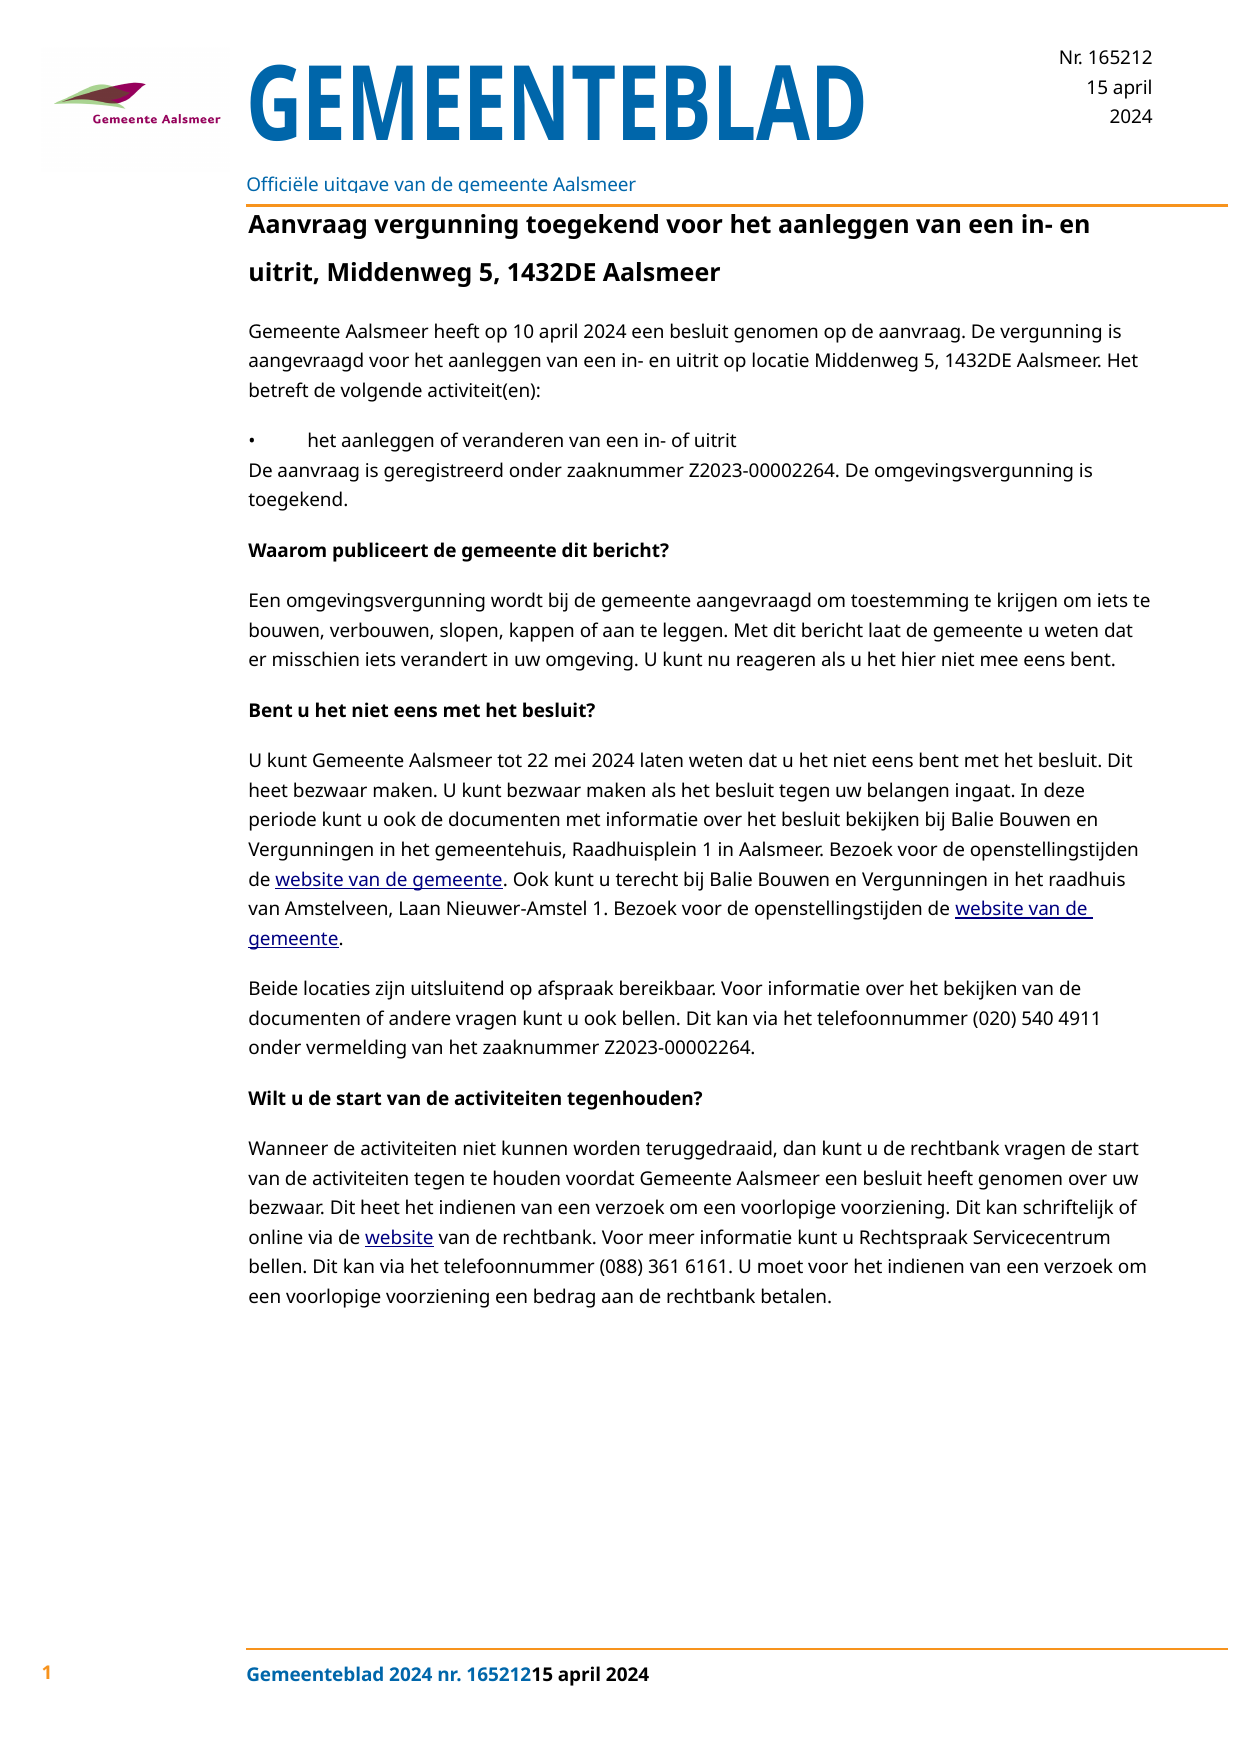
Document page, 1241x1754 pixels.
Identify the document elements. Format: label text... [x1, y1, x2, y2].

text De aanvraag is geregistreerd onder zaaknummer Z2023-00002264. De omgevingsvergunning is toegekend. [248, 457, 1152, 512]
text Een omgevingsvergunning wordt bij de gemeente aangevraagd om toestemming te krijgen om iets te bouwen, verbouwen, slopen, kappen of aan te leggen. Met dit bericht laat de gemeente u weten dat er misschien iets verandert in uw omgeving. U kunt nu reageren als u het hier niet mee eens bent. [248, 587, 1152, 672]
text U kunt Gemeente Aalsmeer tot 22 mei 2024 laten weten dat u het niet eens bent met het besluit. Dit heet bezwaar maken. U kunt bezwaar maken als het besluit tegen uw belangen ingaat. In deze periode kunt u ook de documenten met informatie over het besluit bekijken bij Balie Bouwen en Vergunningen in het gemeentehuis, Raadhuisplein 1 in Aalsmeer. Bezoek voor de openstellingstijden de website van de gemeente. Ook kunt u terecht bij Balie Bouwen en Vergunningen in het raadhuis van Amstelveen, Laan Nieuwer-Amstel 1. Bezoek voor de openstellingstijden de website van de gemeente. [248, 747, 1152, 951]
text Wanneer de activiteiten niet kunnen worden teruggedraaid, dan kunt u de rechtbank vragen de start van de activiteiten tegen te houden voordat Gemeente Aalsmeer een besluit heeft genomen over uw bezwaar. Dit heet het indienen van een verzoek om een voorlopige voorziening. Dit kan schriftelijk of online via de website van de rechtbank. Voor meer informatie kunt u Rechtspraak Servicecentrum bellen. Dit kan via het telefoonnummer (088) 361 6161. U moet voor het indienen van een verzoek om een voorlopige voorziening een bedrag aan de rechtbank betalen. [248, 1135, 1152, 1309]
text Gemeente Aalsmeer heeft op 10 april 2024 een besluit genomen op de aanvraag. De vergunning is aangevraagd voor het aanleggen van een in- en uitrit op locatie Middenweg 5, 1432DE Aalsmeer. Het betreft de volgende activiteit(en): [248, 318, 1152, 403]
text Aanvraag vergunning toegekend voor het aanleggen van een in- en uitrit, Middenweg 5, 1432DE Aalsmeer [248, 207, 1152, 288]
text Wilt u de start van de activiteiten tegenhouden? [248, 1085, 1152, 1111]
picture [41, 47, 231, 172]
text Waarom publiceert de gemeente dit bericht? [248, 537, 1152, 563]
text Beide locaties zijn uitsluitend op afspraak bereikbaar. Voor informatie over het bekijken van de documenten of andere vragen kunt u ook bellen. Dit kan via het telefoonnummer (020) 540 4911 onder vermelding van het zaaknummer Z2023-00002264. [248, 975, 1152, 1060]
text Bent u het niet eens met het besluit? [248, 697, 1152, 723]
list het aanleggen of veranderen van een in- of uitrit [248, 427, 1152, 453]
